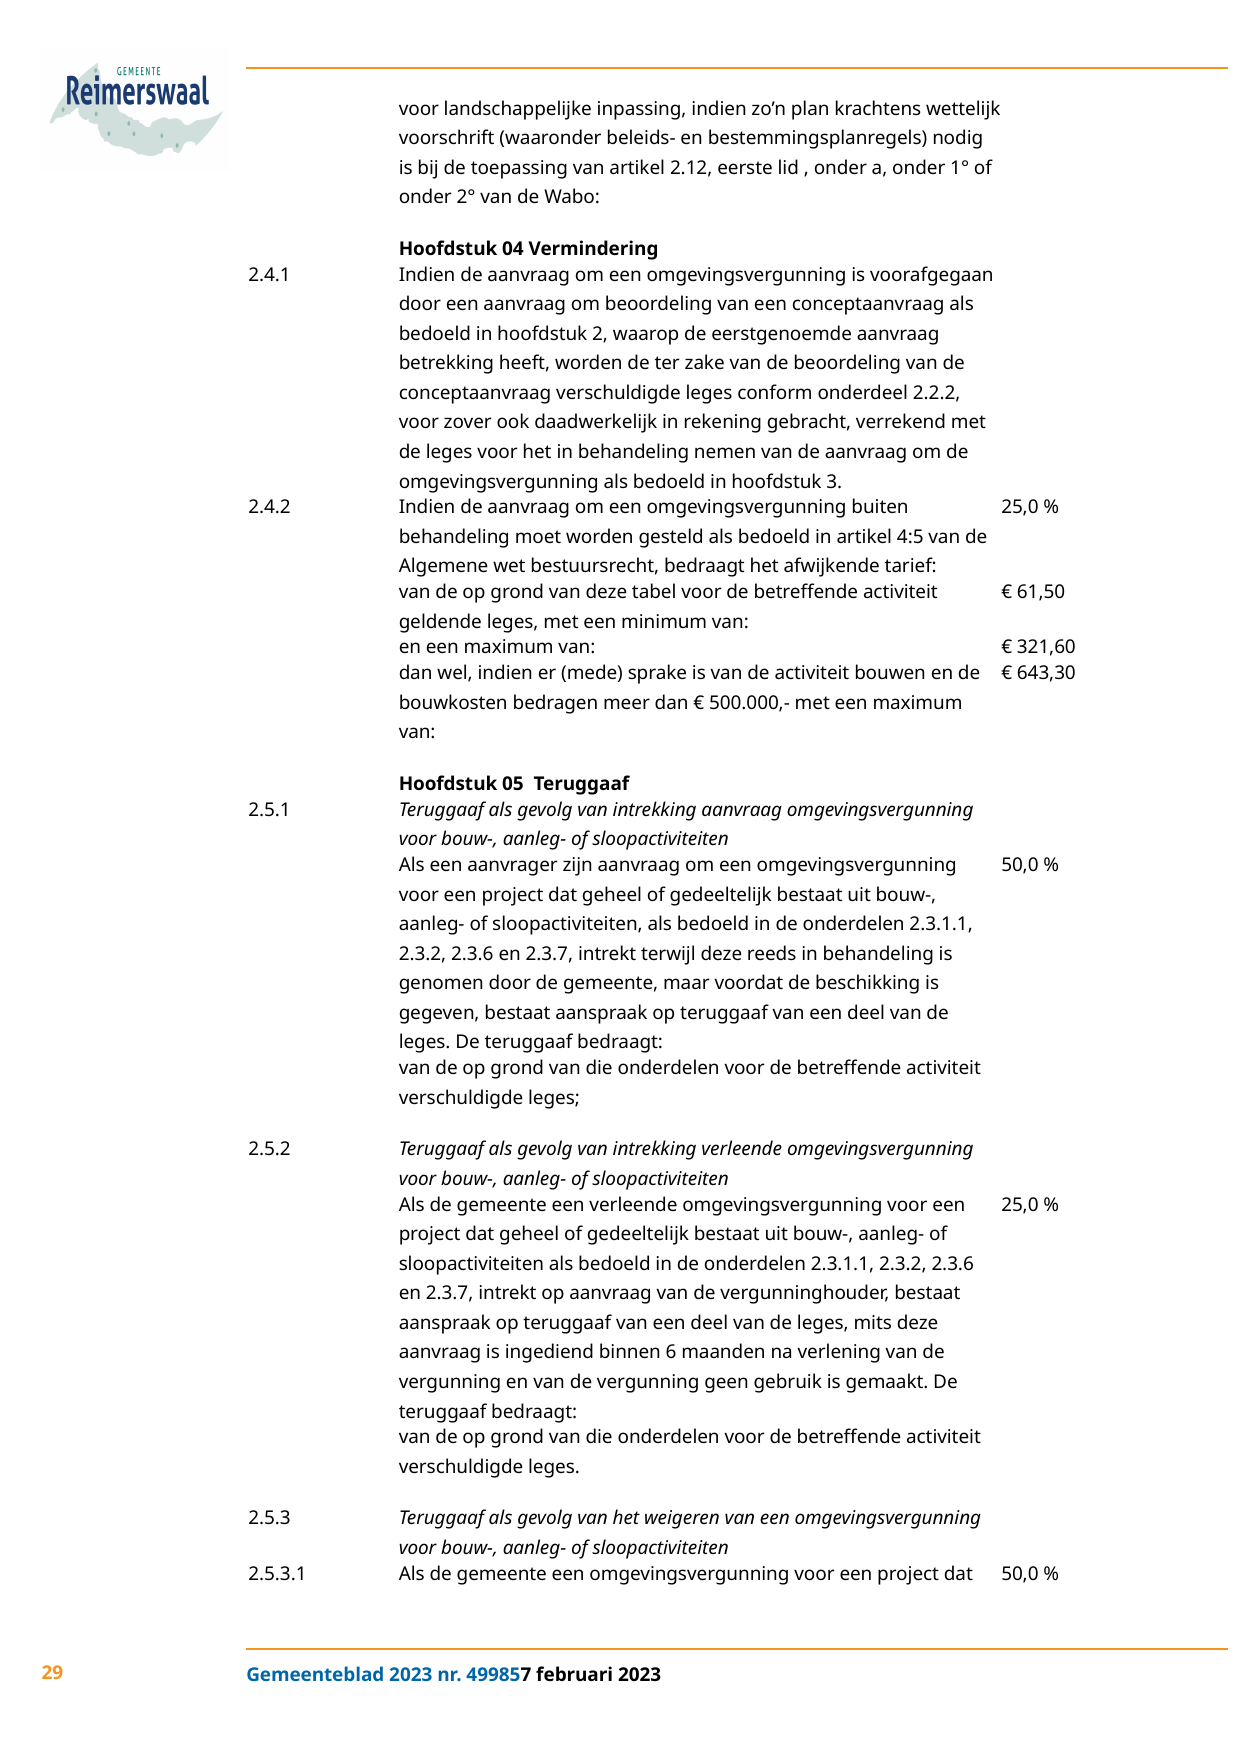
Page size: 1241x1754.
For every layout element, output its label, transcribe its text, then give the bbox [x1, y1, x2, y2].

table_cell [248, 1479, 398, 1504]
table_cell [248, 1110, 398, 1135]
table_cell [1001, 95, 1152, 209]
table_cell [248, 209, 398, 235]
table_cell € 61,50 [1001, 579, 1152, 634]
table_cell [1001, 261, 1152, 493]
table_cell [1001, 1424, 1152, 1479]
table_cell en een maximum van: [399, 634, 1001, 659]
table_cell Als de gemeente een omgevingsvergunning voor een project dat [399, 1560, 1001, 1586]
table_cell [1001, 1110, 1152, 1135]
table_cell [1001, 1479, 1152, 1504]
table_cell [248, 1054, 398, 1110]
table_cell [1001, 1054, 1152, 1110]
table_cell 2.5.3.1 [248, 1560, 398, 1586]
table_cell € 321,60 [1001, 634, 1152, 659]
table_cell van de op grond van die onderdelen voor de betreffende activiteit verschuldigde leges; [399, 1054, 1001, 1110]
table_cell [248, 660, 398, 744]
table_cell 2.5.1 [248, 796, 398, 851]
table_cell [1001, 235, 1152, 261]
table_cell [248, 744, 398, 770]
table_cell 25,0 % [1001, 1191, 1152, 1423]
table_cell Indien de aanvraag om een omgevingsvergunning is voorafgegaan door een aanvraag om beoordeling van een conceptaanvraag als bedoeld in hoofdstuk 2, waarop de eerstgenoemde aanvraag betrekking heeft, worden de ter zake van de beoordeling van de conceptaanvraag verschuldigde leges conform onderdeel 2.2.2, voor zover ook daadwerkelijk in rekening gebracht, verrekend met de leges voor het in behandeling nemen van de aanvraag om de omgevingsvergunning als bedoeld in hoofdstuk 3. [399, 261, 1001, 493]
table_cell Als de gemeente een verleende omgevingsvergunning voor een project dat geheel of gedeeltelijk bestaat uit bouw-, aanleg- of sloopactiviteiten als bedoeld in de onderdelen 2.3.1.1, 2.3.2, 2.3.6 en 2.3.7, intrekt op aanvraag van de vergunninghouder, bestaat aanspraak op teruggaaf van een deel van de leges, mits deze aanvraag is ingediend binnen 6 maanden na verlening van de vergunning en van de vergunning geen gebruik is gemaakt. De teruggaaf bedraagt: [399, 1191, 1001, 1423]
table_cell van de op grond van deze tabel voor de betreffende activiteit geldende leges, met een minimum van: [399, 579, 1001, 634]
table_cell [1001, 1135, 1152, 1191]
table_cell Als een aanvrager zijn aanvraag om een omgevingsvergunning voor een project dat geheel of gedeeltelijk bestaat uit bouw-, aanleg- of sloopactiviteiten, als bedoeld in de onderdelen 2.3.1.1, 2.3.2, 2.3.6 en 2.3.7, intrekt terwijl deze reeds in behandeling is genomen door de gemeente, maar voordat de beschikking is gegeven, bestaat aanspraak op teruggaaf van een deel van de leges. De teruggaaf bedraagt: [399, 851, 1001, 1054]
table_cell 50,0 % [1001, 1560, 1152, 1586]
table_cell dan wel, indien er (mede) sprake is van de activiteit bouwen en de bouwkosten bedragen meer dan € 500.000,- met een maximum van: [399, 660, 1001, 744]
table_cell [399, 1110, 1001, 1135]
table_cell 2.4.2 [248, 494, 398, 578]
table_cell [248, 235, 398, 261]
picture [41, 47, 231, 172]
table_cell [1001, 1505, 1152, 1560]
table_cell [248, 1191, 398, 1479]
table_cell voor landschappelijke inpassing, indien zo’n plan krachtens wettelijk voorschrift (waaronder beleids- en bestemmingsplanregels) nodig is bij de toepassing van artikel 2.12, eerste lid , onder a, onder 1° of onder 2° van de Wabo: [399, 95, 1001, 209]
table_cell 2.4.1 [248, 261, 398, 493]
table_cell [1001, 209, 1152, 235]
table_cell 2.5.3 [248, 1505, 398, 1560]
table_cell [248, 579, 398, 634]
table_cell Teruggaaf als gevolg van intrekking verleende omgevingsvergunning voor bouw-, aanleg- of sloopactiviteiten [399, 1135, 1001, 1191]
table_cell [248, 770, 398, 796]
table_cell 50,0 % [1001, 851, 1152, 1054]
table_cell [248, 634, 398, 659]
table_cell Teruggaaf als gevolg van het weigeren van een omgevingsvergunning voor bouw-, aanleg- of sloopactiviteiten [399, 1505, 1001, 1560]
table_cell 2.5.2 [248, 1135, 398, 1191]
table_cell Indien de aanvraag om een omgevingsvergunning buiten behandeling moet worden gesteld als bedoeld in artikel 4:5 van de Algemene wet bestuursrecht, bedraagt het afwijkende tarief: [399, 494, 1001, 578]
table_cell [399, 1479, 1001, 1504]
table_cell [399, 209, 1001, 235]
table_cell [1001, 770, 1152, 796]
table_cell 25,0 % [1001, 494, 1152, 578]
table_cell [248, 851, 398, 1054]
table_cell Hoofdstuk 05 Teruggaaf [399, 770, 1001, 796]
table_cell Teruggaaf als gevolg van intrekking aanvraag omgevingsvergunning voor bouw-, aanleg- of sloopactiviteiten [399, 796, 1001, 851]
table_cell [1001, 744, 1152, 770]
table_cell € 643,30 [1001, 660, 1152, 744]
table_cell van de op grond van die onderdelen voor de betreffende activiteit verschuldigde leges. [399, 1424, 1001, 1479]
table_cell [399, 744, 1001, 770]
table_cell Hoofdstuk 04 Vermindering [399, 235, 1001, 261]
table_cell [1001, 796, 1152, 851]
table_cell [248, 95, 398, 209]
